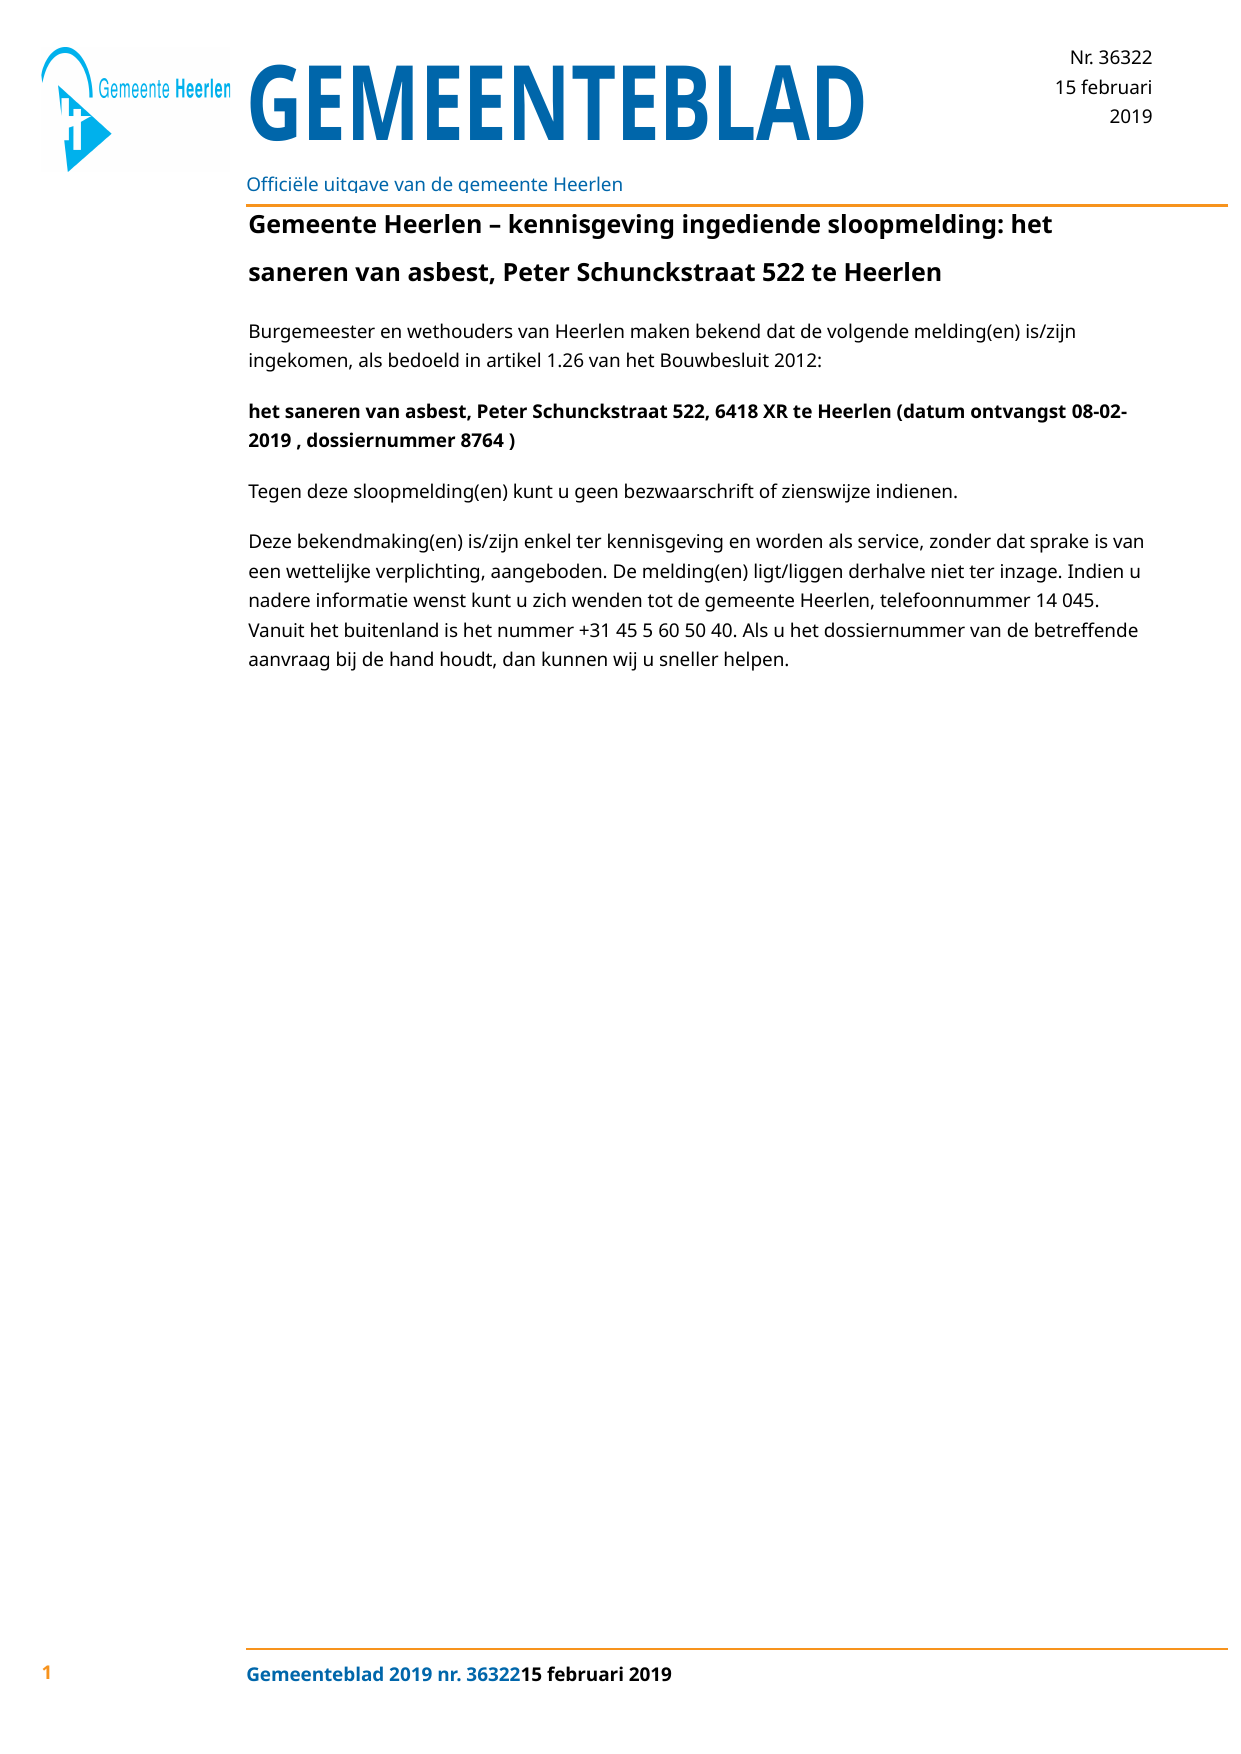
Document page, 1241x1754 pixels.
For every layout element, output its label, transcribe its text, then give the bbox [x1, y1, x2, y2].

text het saneren van asbest, Peter Schunckstraat 522, 6418 XR te Heerlen (datum ontvangst 08-02-2019 , dossiernummer 8764 ) [248, 398, 1152, 453]
text Deze bekendmaking(en) is/zijn enkel ter kennisgeving en worden als service, zonder dat sprake is van een wettelijke verplichting, aangeboden. De melding(en) ligt/liggen derhalve niet ter inzage. Indien u nadere informatie wenst kunt u zich wenden tot de gemeente Heerlen, telefoonnummer 14 045. Vanuit het buitenland is het nummer +31 45 5 60 50 40. Als u het dossiernummer van de betreffende aanvraag bij de hand houdt, dan kunnen wij u sneller helpen. [248, 528, 1152, 672]
text Tegen deze sloopmelding(en) kunt u geen bezwaarschrift of zienswijze indienen. [248, 478, 1152, 504]
picture [41, 47, 58, 70]
picture [41, 47, 231, 172]
text Burgemeester en wethouders van Heerlen maken bekend dat de volgende melding(en) is/zijn ingekomen, als bedoeld in artikel 1.26 van het Bouwbesluit 2012: [248, 318, 1152, 373]
text Gemeente Heerlen – kennisgeving ingediende sloopmelding: het saneren van asbest, Peter Schunckstraat 522 te Heerlen [248, 207, 1152, 288]
